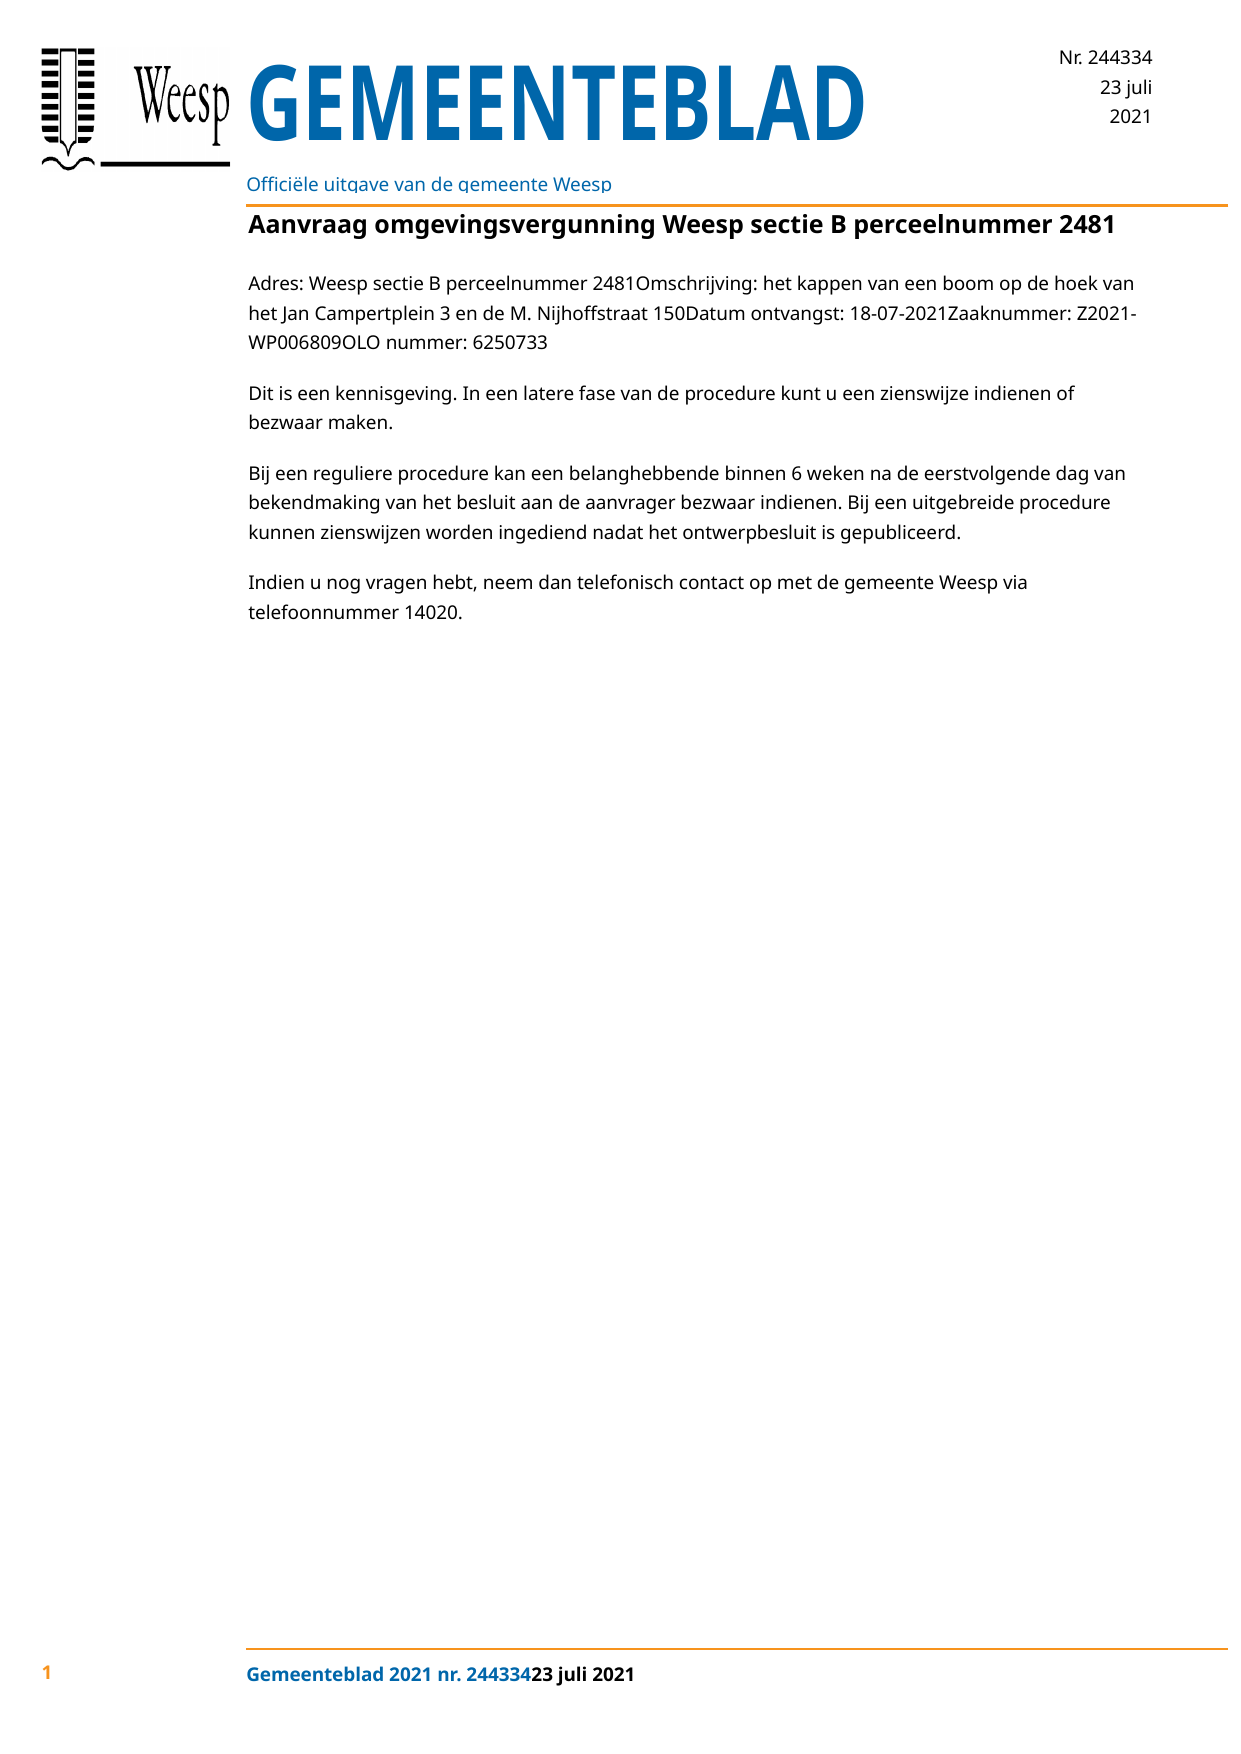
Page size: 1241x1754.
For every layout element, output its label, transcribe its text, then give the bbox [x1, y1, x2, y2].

text Adres: Weesp sectie B perceelnummer 2481Omschrijving: het kappen van een boom op de hoek van het Jan Campertplein 3 en de M. Nijhoffstraat 150Datum ontvangst: 18-07-2021Zaaknummer: Z2021-WP006809OLO nummer: 6250733 [248, 270, 1152, 355]
text Bij een reguliere procedure kan een belanghebbende binnen 6 weken na de eerstvolgende dag van bekendmaking van het besluit aan de aanvrager bezwaar indienen. Bij een uitgebreide procedure kunnen zienswijzen worden ingediend nadat het ontwerpbesluit is gepubliceerd. [248, 460, 1152, 545]
picture [41, 47, 231, 172]
text Aanvraag omgevingsvergunning Weesp sectie B perceelnummer 2481 [248, 207, 1152, 241]
text Dit is een kennisgeving. In een latere fase van de procedure kunt u een zienswijze indienen of bezwaar maken. [248, 380, 1152, 435]
text Indien u nog vragen hebt, neem dan telefonisch contact op met de gemeente Weesp via telefoonnummer 14020. [248, 569, 1152, 625]
